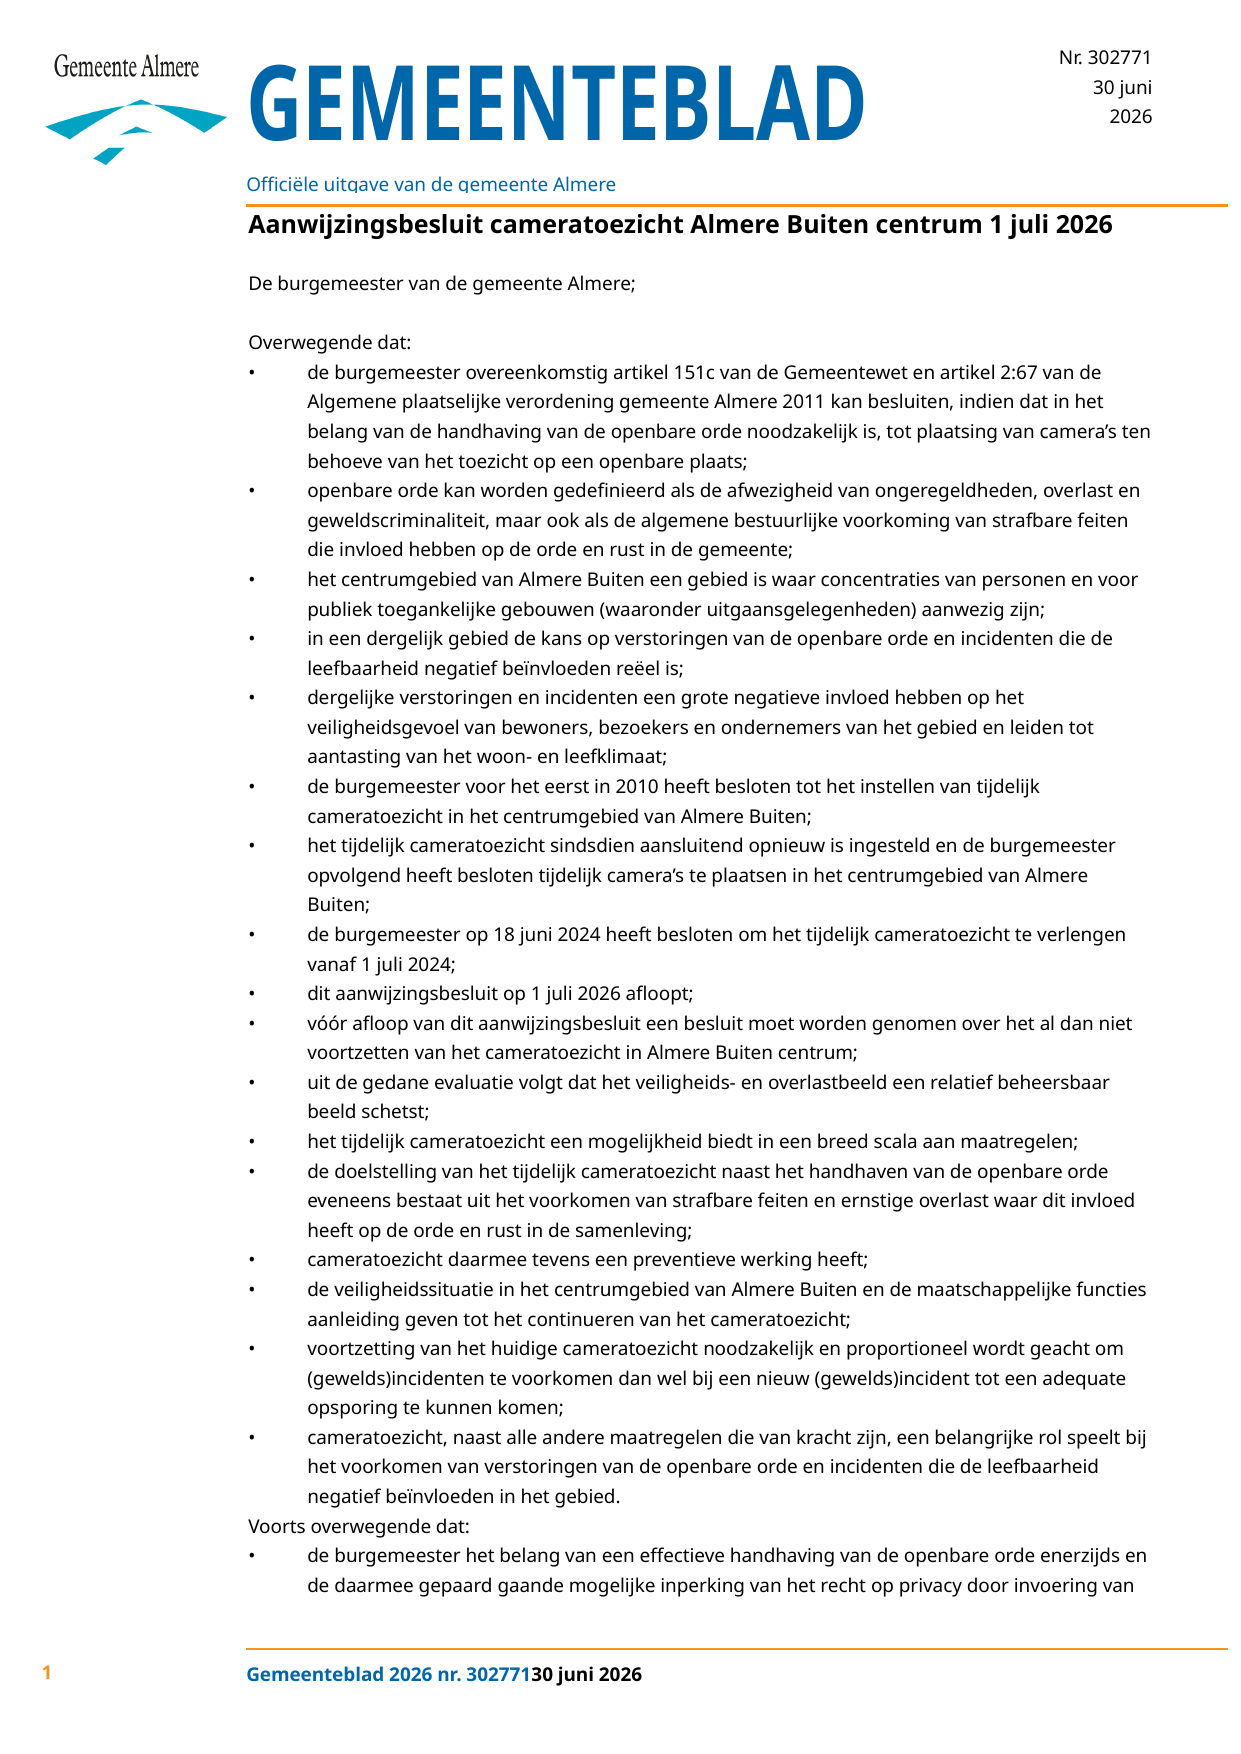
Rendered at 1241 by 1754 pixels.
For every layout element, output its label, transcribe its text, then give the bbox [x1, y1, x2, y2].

list de burgemeester overeenkomstig artikel 151c van de Gemeentewet en artikel 2:67 van de Algemene plaatselijke verordening gemeente Almere 2011 kan besluiten, indien dat in het belang van de handhaving van de openbare orde noodzakelijk is, tot plaatsing van camera’s ten behoeve van het toezicht op een openbare plaats; [248, 359, 1152, 473]
list dit aanwijzingsbesluit op 1 juli 2026 afloopt; [248, 980, 1152, 1006]
text De burgemeester van de gemeente Almere; [248, 270, 1152, 296]
list uit de gedane evaluatie volgt dat het veiligheids- en overlastbeeld een relatief beheersbaar beeld schetst; [248, 1069, 1152, 1124]
list de burgemeester het belang van een effectieve handhaving van de openbare orde enerzijds en de daarmee gepaard gaande mogelijke inperking van het recht op privacy door invoering van [248, 1542, 1152, 1598]
text Overwegende dat: [248, 329, 1152, 355]
list het centrumgebied van Almere Buiten een gebied is waar concentraties van personen en voor publiek toegankelijke gebouwen (waaronder uitgaansgelegenheden) aanwezig zijn; [248, 566, 1152, 621]
list het tijdelijk cameratoezicht sindsdien aansluitend opnieuw is ingesteld en de burgemeester opvolgend heeft besloten tijdelijk camera’s te plaatsen in het centrumgebied van Almere Buiten; [248, 832, 1152, 917]
list het tijdelijk cameratoezicht een mogelijkheid biedt in een breed scala aan maatregelen; [248, 1128, 1152, 1154]
text Voorts overwegende dat: [248, 1513, 1152, 1538]
text Aanwijzingsbesluit cameratoezicht Almere Buiten centrum 1 juli 2026 [248, 207, 1152, 241]
list de burgemeester op 18 juni 2024 heeft besloten om het tijdelijk cameratoezicht te verlengen vanaf 1 juli 2024; [248, 921, 1152, 976]
list dergelijke verstoringen en incidenten een grote negatieve invloed hebben op het veiligheidsgevoel van bewoners, bezoekers en ondernemers van het gebied en leiden tot aantasting van het woon- en leefklimaat; [248, 684, 1152, 769]
picture [41, 47, 231, 172]
list de veiligheidssituatie in het centrumgebied van Almere Buiten en de maatschappelijke functies aanleiding geven tot het continueren van het cameratoezicht; [248, 1276, 1152, 1331]
list vóór afloop van dit aanwijzingsbesluit een besluit moet worden genomen over het al dan niet voortzetten van het cameratoezicht in Almere Buiten centrum; [248, 1010, 1152, 1065]
list voortzetting van het huidige cameratoezicht noodzakelijk en proportioneel wordt geacht om (gewelds)incidenten te voorkomen dan wel bij een nieuw (gewelds)incident tot een adequate opsporing te kunnen komen; [248, 1335, 1152, 1420]
list de burgemeester voor het eerst in 2010 heeft besloten tot het instellen van tijdelijk cameratoezicht in het centrumgebied van Almere Buiten; [248, 773, 1152, 828]
list de doelstelling van het tijdelijk cameratoezicht naast het handhaven van de openbare orde eveneens bestaat uit het voorkomen van strafbare feiten en ernstige overlast waar dit invloed heeft op de orde en rust in de samenleving; [248, 1158, 1152, 1243]
list openbare orde kan worden gedefinieerd als de afwezigheid van ongeregeldheden, overlast en geweldscriminaliteit, maar ook als de algemene bestuurlijke voorkoming van strafbare feiten die invloed hebben op de orde en rust in de gemeente; [248, 477, 1152, 562]
list cameratoezicht daarmee tevens een preventieve werking heeft; [248, 1247, 1152, 1272]
list in een dergelijk gebied de kans op verstoringen van de openbare orde en incidenten die de leefbaarheid negatief beïnvloeden reëel is; [248, 625, 1152, 681]
list cameratoezicht, naast alle andere maatregelen die van kracht zijn, een belangrijke rol speelt bij het voorkomen van verstoringen van de openbare orde en incidenten die de leefbaarheid negatief beïnvloeden in het gebied. [248, 1424, 1152, 1509]
